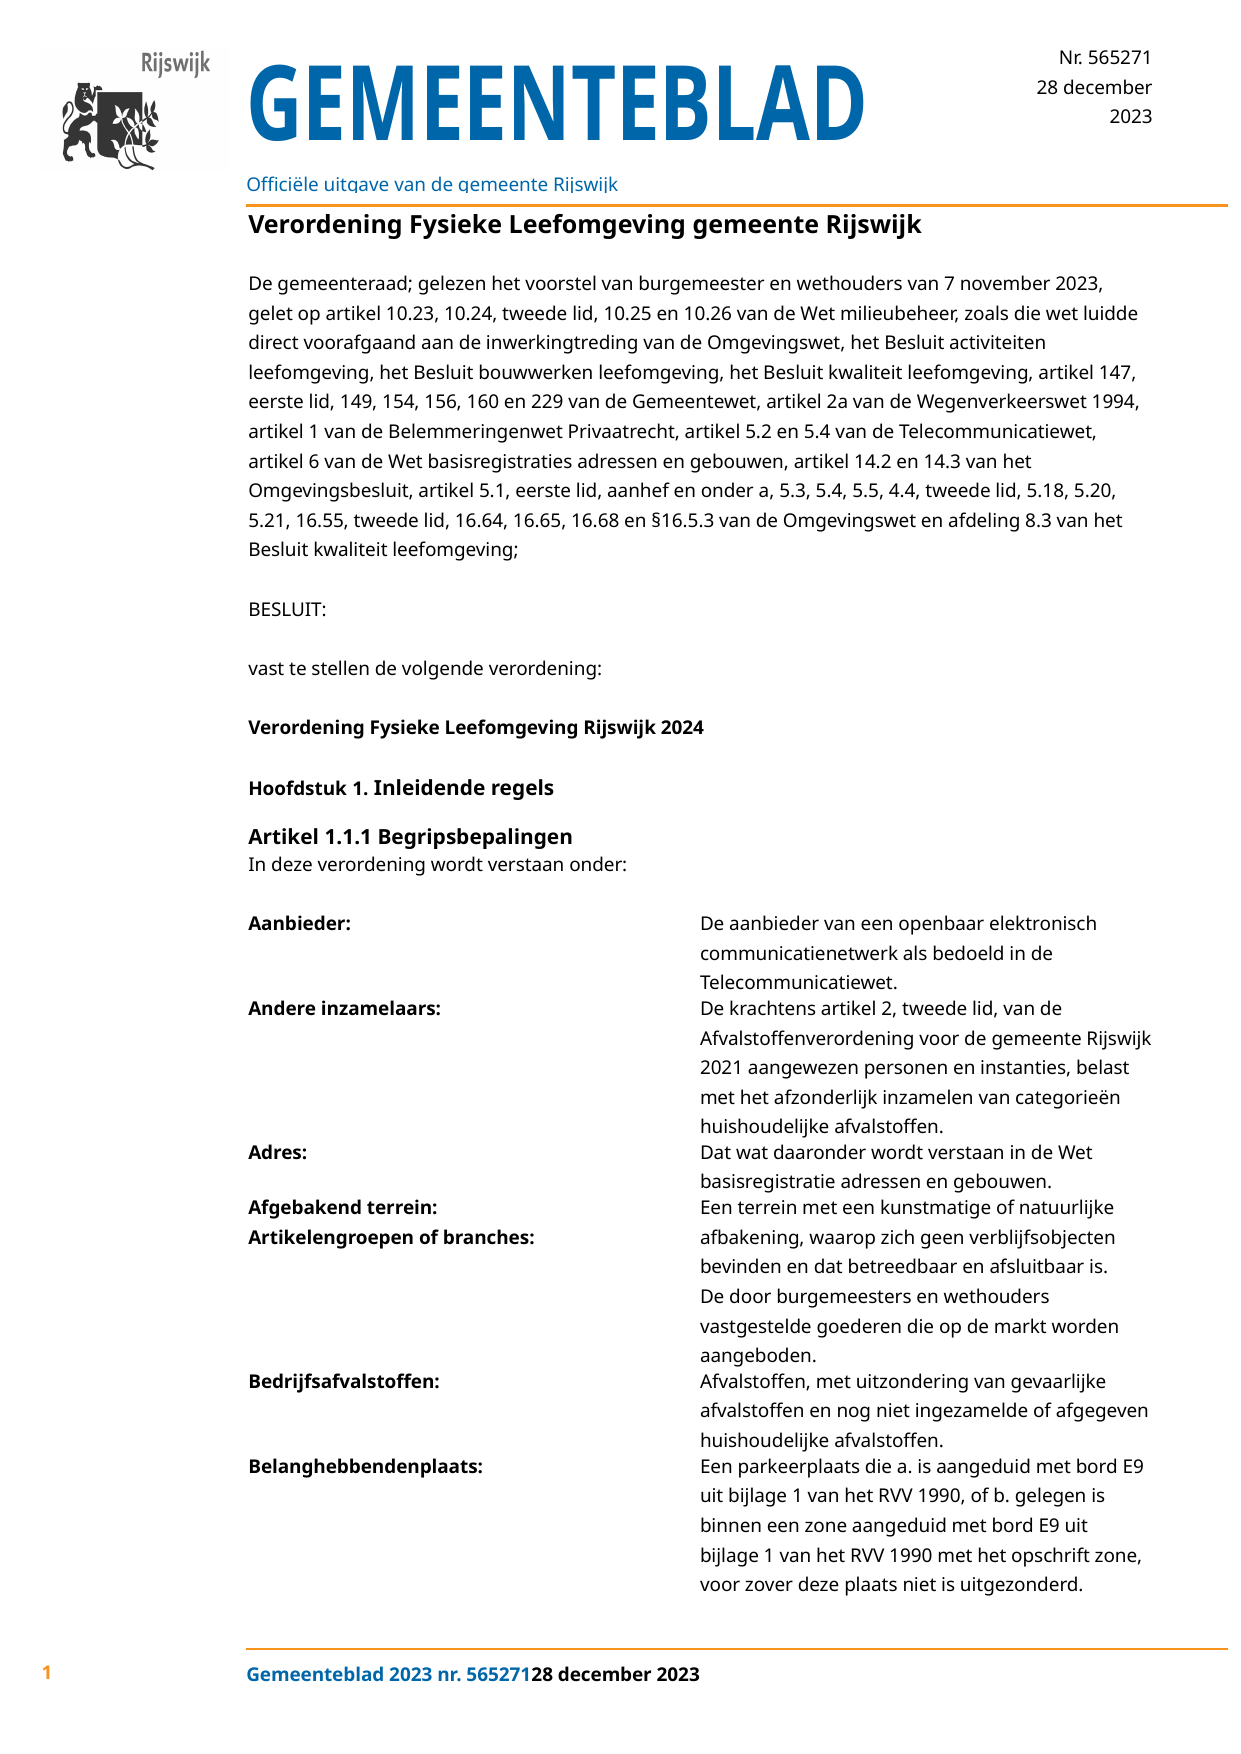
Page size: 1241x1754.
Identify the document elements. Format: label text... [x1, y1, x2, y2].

text Verordening Fysieke Leefomgeving gemeente Rijswijk [248, 207, 1152, 241]
text De gemeenteraad; gelezen het voorstel van burgemeester en wethouders van 7 november 2023, gelet op artikel 10.23, 10.24, tweede lid, 10.25 en 10.26 van de Wet milieubeheer, zoals die wet luidde direct voorafgaand aan de inwerkingtreding van de Omgevingswet, het Besluit activiteiten leefomgeving, het Besluit bouwwerken leefomgeving, het Besluit kwaliteit leefomgeving, artikel 147, eerste lid, 149, 154, 156, 160 en 229 van de Gemeentewet, artikel 2a van de Wegenverkeerswet 1994, artikel 1 van de Belemmeringenwet Privaatrecht, artikel 5.2 en 5.4 van de Telecommunicatiewet, artikel 6 van de Wet basisregistraties adressen en gebouwen, artikel 14.2 en 14.3 van het Omgevingsbesluit, artikel 5.1, eerste lid, aanhef en onder a, 5.3, 5.4, 5.5, 4.4, tweede lid, 5.18, 5.20, 5.21, 16.55, tweede lid, 16.64, 16.65, 16.68 en §16.5.3 van de Omgevingswet en afdeling 8.3 van het Besluit kwaliteit leefomgeving; [248, 270, 1152, 562]
table_cell Een parkeerplaats die a. is aangeduid met bord E9 uit bijlage 1 van het RVV 1990, of b. gelegen is binnen een zone aangeduid met bord E9 uit bijlage 1 van het RVV 1990 met het opschrift zone, voor zover deze plaats niet is uitgezonderd. [700, 1453, 1152, 1597]
table_cell Adres: [248, 1139, 700, 1194]
table_cell Belanghebbendenplaats: [248, 1453, 700, 1597]
table_cell Dat wat daaronder wordt verstaan in de Wet basisregistratie adressen en gebouwen. [700, 1139, 1152, 1194]
picture [41, 47, 231, 172]
table_cell Afgebakend terrein: Artikelengroepen of branches: [248, 1195, 700, 1368]
table_cell Afvalstoffen, met uitzondering van gevaarlijke afvalstoffen en nog niet ingezamelde of afgegeven huishoudelijke afvalstoffen. [700, 1368, 1152, 1453]
table_cell Andere inzamelaars: [248, 995, 700, 1139]
table_header Aanbieder: [248, 910, 700, 995]
table_cell Bedrijfsafvalstoffen: [248, 1368, 700, 1453]
table_cell Een terrein met een kunstmatige of natuurlijke afbakening, waarop zich geen verblijfsobjecten bevinden en dat betreedbaar en afsluitbaar is. De door burgemeesters en wethouders vastgestelde goederen die op de markt worden aangeboden. [700, 1195, 1152, 1368]
text vast te stellen de volgende verordening: [248, 655, 1152, 681]
text Verordening Fysieke Leefomgeving Rijswijk 2024 [248, 714, 1152, 740]
table_header De aanbieder van een openbaar elektronisch communicatienetwerk als bedoeld in de Telecommunicatiewet. [700, 910, 1152, 995]
text Hoofdstuk 1. Inleidende regels [248, 773, 1152, 802]
text In deze verordening wordt verstaan onder: [248, 851, 1152, 877]
text Artikel 1.1.1 Begripsbepalingen [248, 822, 1152, 851]
text BESLUIT: [248, 596, 1152, 621]
table_cell De krachtens artikel 2, tweede lid, van de Afvalstoffenverordening voor de gemeente Rijswijk 2021 aangewezen personen en instanties, belast met het afzonderlijk inzamelen van categorieën huishoudelijke afvalstoffen. [700, 995, 1152, 1139]
